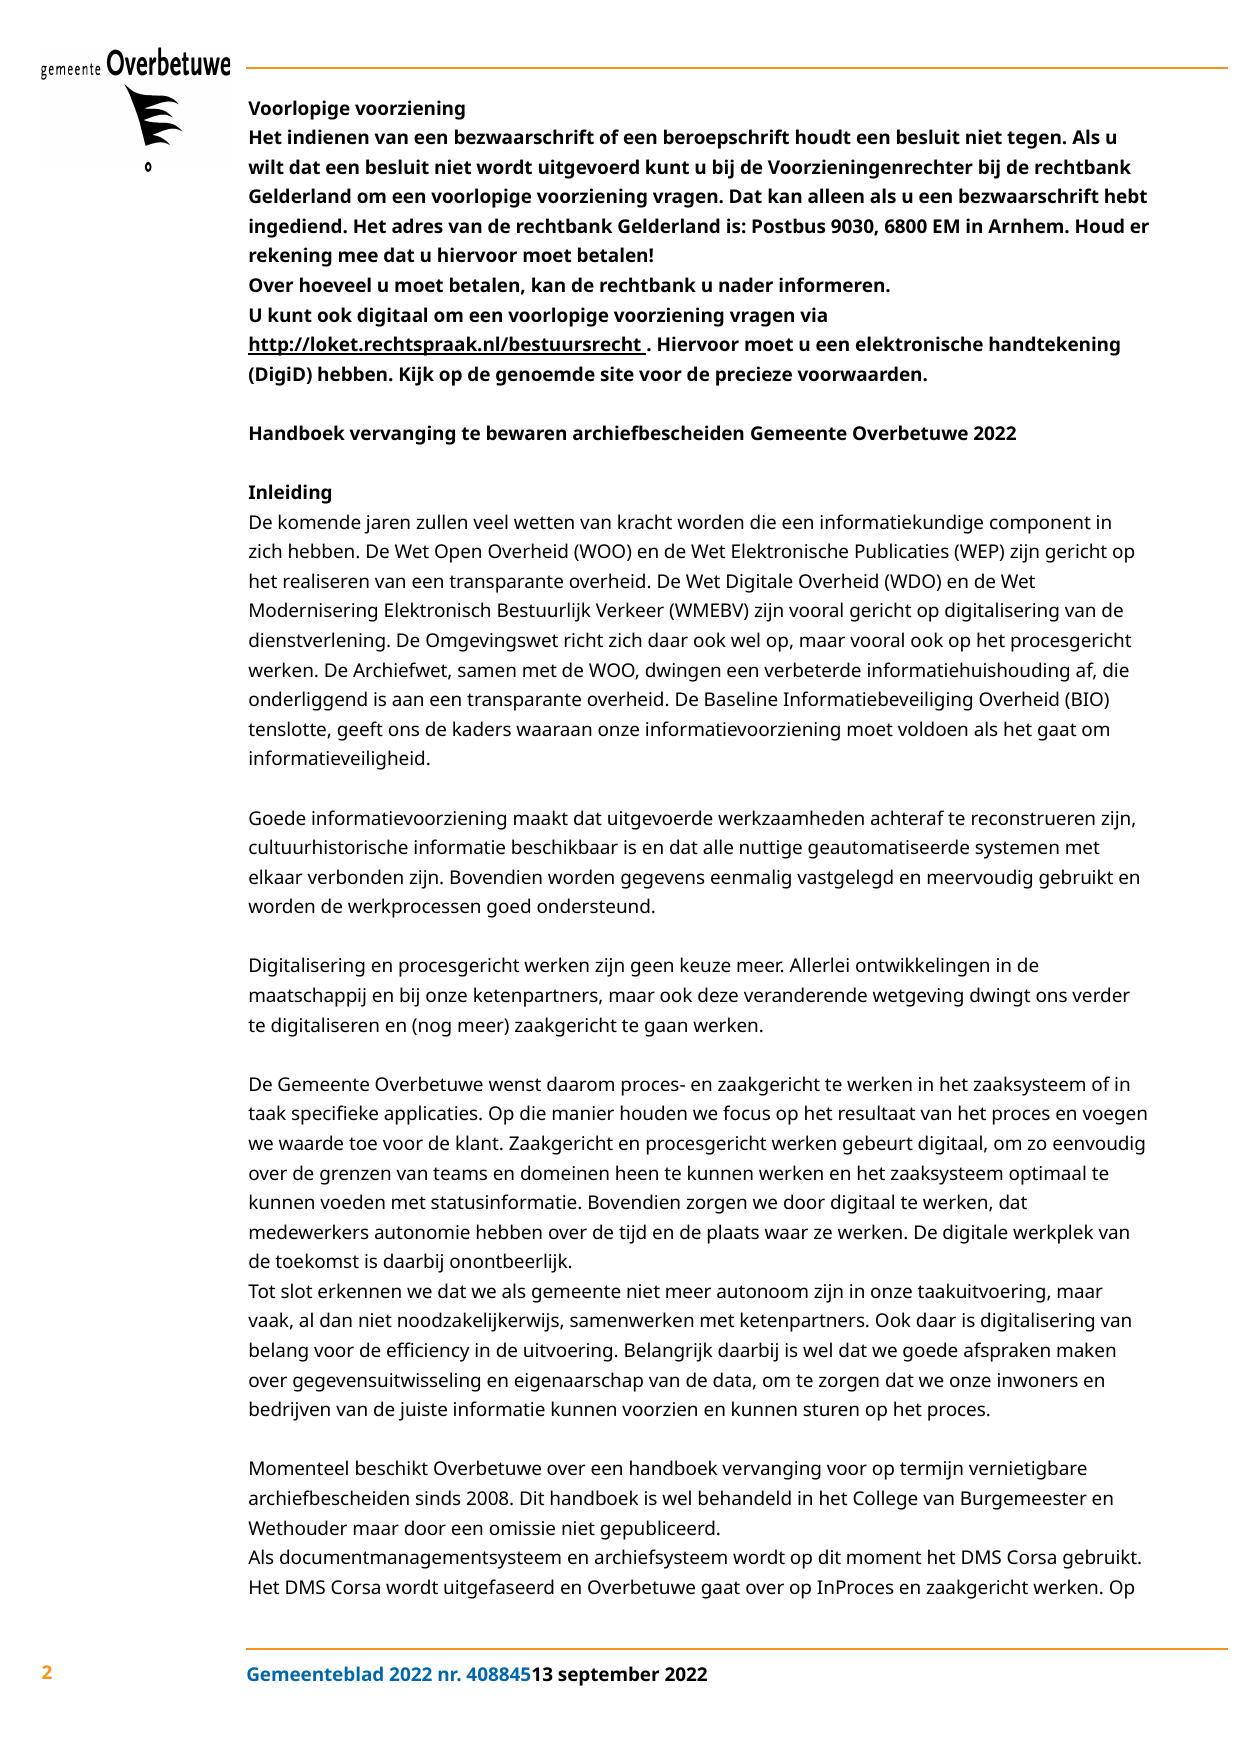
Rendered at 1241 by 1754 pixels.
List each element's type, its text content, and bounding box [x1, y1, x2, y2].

picture [41, 47, 231, 172]
text Het indienen van een bezwaarschrift of een beroepschrift houdt een besluit niet tegen. Als u wilt dat een besluit niet wordt uitgevoerd kunt u bij de Voorzieningenrechter bij de rechtbank Gelderland om een voorlopige voorziening vragen. Dat kan alleen als u een bezwaarschrift hebt ingediend. Het adres van de rechtbank Gelderland is: Postbus 9030, 6800 EM in Arnhem. Houd er rekening mee dat u hiervoor moet betalen! [248, 124, 1152, 268]
text Goede informatievoorziening maakt dat uitgevoerde werkzaamheden achteraf te reconstrueren zijn, cultuurhistorische informatie beschikbaar is en dat alle nuttige geautomatiseerde systemen met elkaar verbonden zijn. Bovendien worden gegevens eenmalig vastgelegd en meervoudig gebruikt en worden de werkprocessen goed ondersteund. [248, 805, 1152, 919]
text Over hoeveel u moet betalen, kan de rechtbank u nader informeren. [248, 272, 1152, 298]
text U kunt ook digitaal om een voorlopige voorziening vragen via http://loket.rechtspraak.nl/bestuursrecht . Hiervoor moet u een elektronische handtekening (DigiD) hebben. Kijk op de genoemde site voor de precieze voorwaarden. [248, 302, 1152, 387]
text Momenteel beschikt Overbetuwe over een handboek vervanging voor op termijn vernietigbare archiefbescheiden sinds 2008. Dit handboek is wel behandeld in het College van Burgemeester en Wethouder maar door een omissie niet gepubliceerd. [248, 1456, 1152, 1541]
text Als documentmanagementsysteem en archiefsysteem wordt op dit moment het DMS Corsa gebruikt. Het DMS Corsa wordt uitgefaseerd en Overbetuwe gaat over op InProces en zaakgericht werken. Op [248, 1544, 1152, 1600]
text Digitalisering en procesgericht werken zijn geen keuze meer. Allerlei ontwikkelingen in de maatschappij en bij onze ketenpartners, maar ook deze veranderende wetgeving dwingt ons verder te digitaliseren en (nog meer) zaakgericht te gaan werken. [248, 953, 1152, 1038]
text Handboek vervanging te bewaren archiefbescheiden Gemeente Overbetuwe 2022 [248, 420, 1152, 446]
text Inleiding [248, 479, 1152, 505]
text De Gemeente Overbetuwe wenst daarom proces- en zaakgericht te werken in het zaaksysteem of in taak specifieke applicaties. Op die manier houden we focus op het resultaat van het proces en voegen we waarde toe voor de klant. Zaakgericht en procesgericht werken gebeurt digitaal, om zo eenvoudig over de grenzen van teams en domeinen heen te kunnen werken en het zaaksysteem optimaal te kunnen voeden met statusinformatie. Bovendien zorgen we door digitaal te werken, dat medewerkers autonomie hebben over de tijd en de plaats waar ze werken. De digitale werkplek van de toekomst is daarbij onontbeerlijk. [248, 1071, 1152, 1274]
text Tot slot erkennen we dat we als gemeente niet meer autonoom zijn in onze taakuitvoering, maar vaak, al dan niet noodzakelijkerwijs, samenwerken met ketenpartners. Ook daar is digitalisering van belang voor de efficiency in de uitvoering. Belangrijk daarbij is wel dat we goede afspraken maken over gegevensuitwisseling en eigenaarschap van de data, om te zorgen dat we onze inwoners en bedrijven van de juiste informatie kunnen voorzien en kunnen sturen op het proces. [248, 1278, 1152, 1422]
text De komende jaren zullen veel wetten van kracht worden die een informatiekundige component in zich hebben. De Wet Open Overheid (WOO) en de Wet Elektronische Publicaties (WEP) zijn gericht op het realiseren van een transparante overheid. De Wet Digitale Overheid (WDO) en de Wet Modernisering Elektronisch Bestuurlijk Verkeer (WMEBV) zijn vooral gericht op digitalisering van de dienstverlening. De Omgevingswet richt zich daar ook wel op, maar vooral ook op het procesgericht werken. De Archiefwet, samen met de WOO, dwingen een verbeterde informatiehuishouding af, die onderliggend is aan een transparante overheid. De Baseline Informatiebeveiliging Overheid (BIO) tenslotte, geeft ons de kaders waaraan onze informatievoorziening moet voldoen als het gaat om informatieveiligheid. [248, 509, 1152, 771]
text Voorlopige voorziening [248, 95, 1152, 121]
